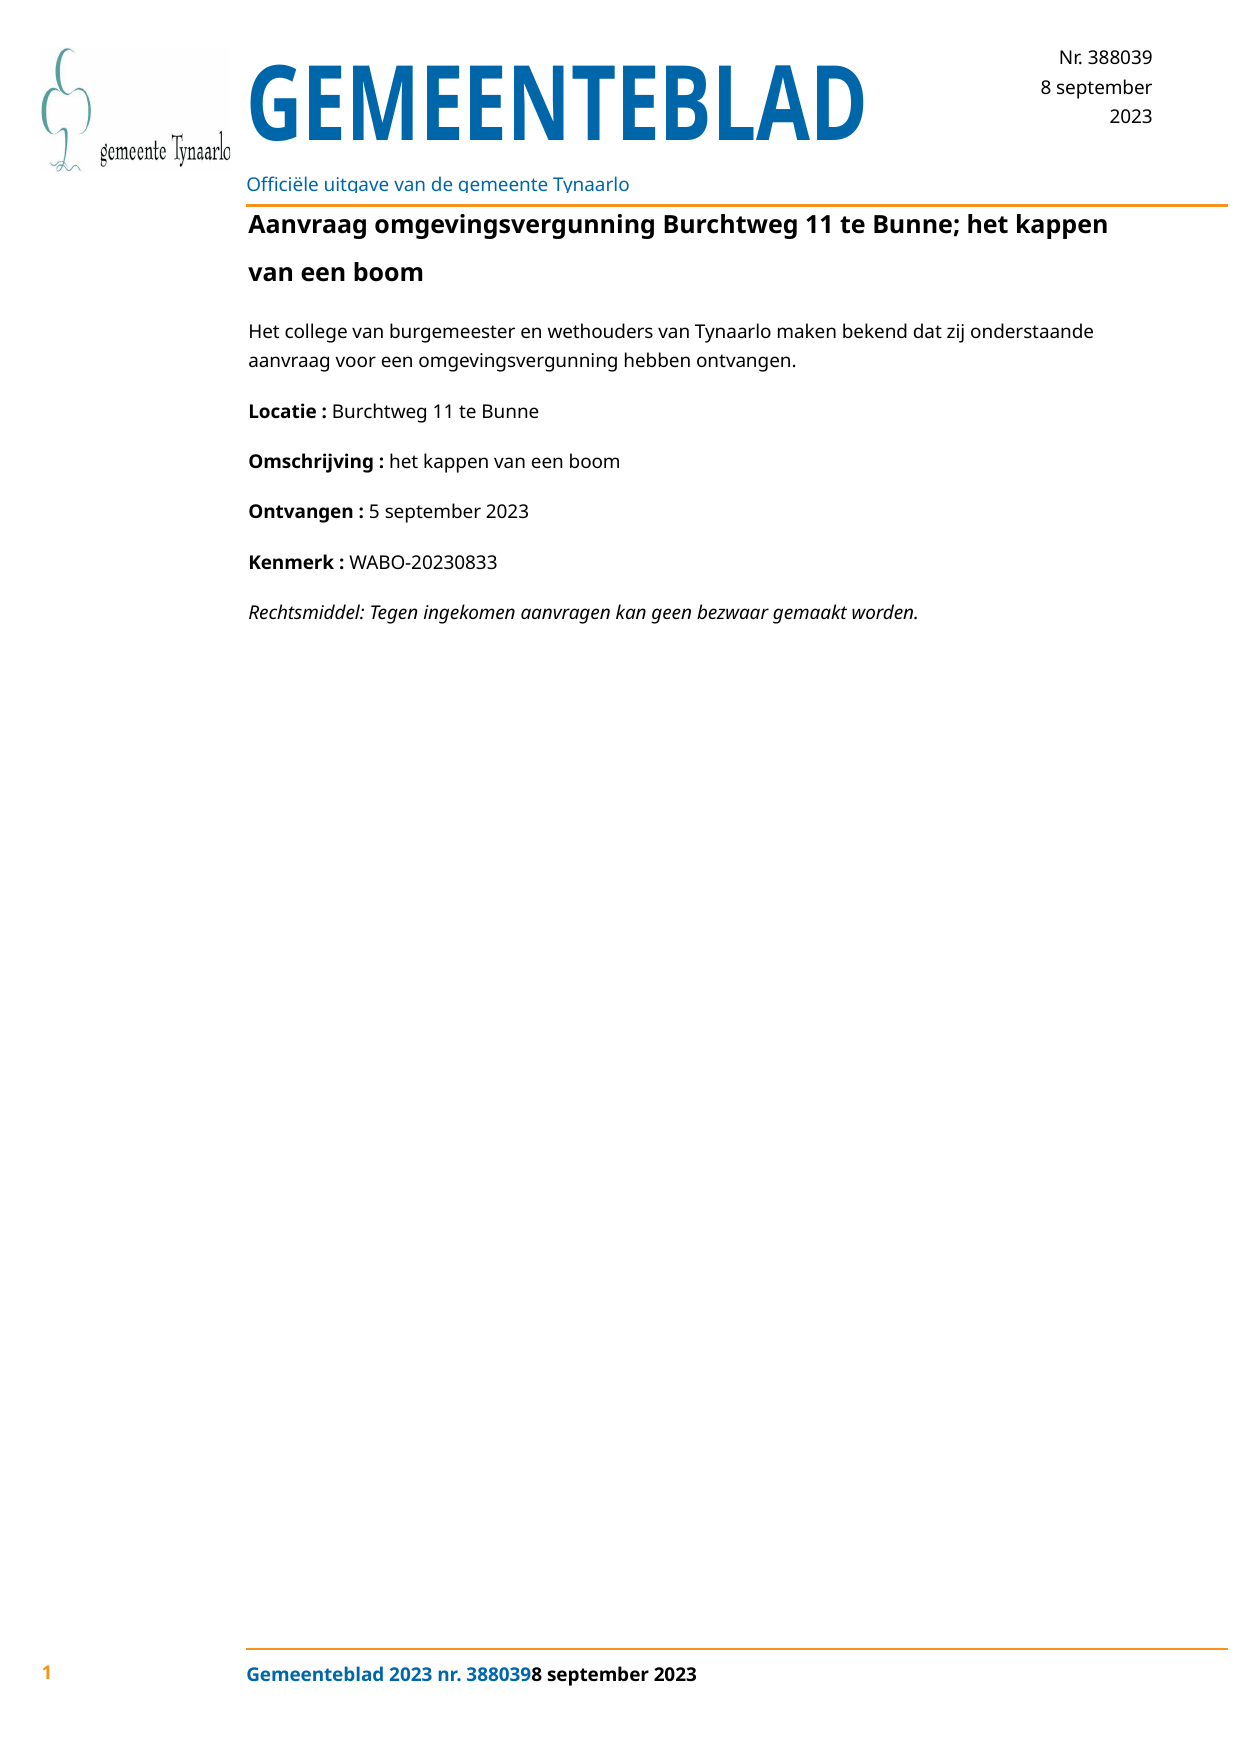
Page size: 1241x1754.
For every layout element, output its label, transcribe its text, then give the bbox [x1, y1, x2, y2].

text Rechtsmiddel: Tegen ingekomen aanvragen kan geen bezwaar gemaakt worden. [248, 599, 1152, 625]
picture [41, 47, 231, 172]
text Kenmerk : WABO-20230833 [248, 549, 1152, 575]
text Het college van burgemeester en wethouders van Tynaarlo maken bekend dat zij onderstaande aanvraag voor een omgevingsvergunning hebben ontvangen. [248, 318, 1152, 373]
text Omschrijving : het kappen van een boom [248, 448, 1152, 474]
text Locatie : Burchtweg 11 te Bunne [248, 398, 1152, 424]
text Ontvangen : 5 september 2023 [248, 499, 1152, 524]
text Aanvraag omgevingsvergunning Burchtweg 11 te Bunne; het kappen van een boom [248, 207, 1152, 288]
